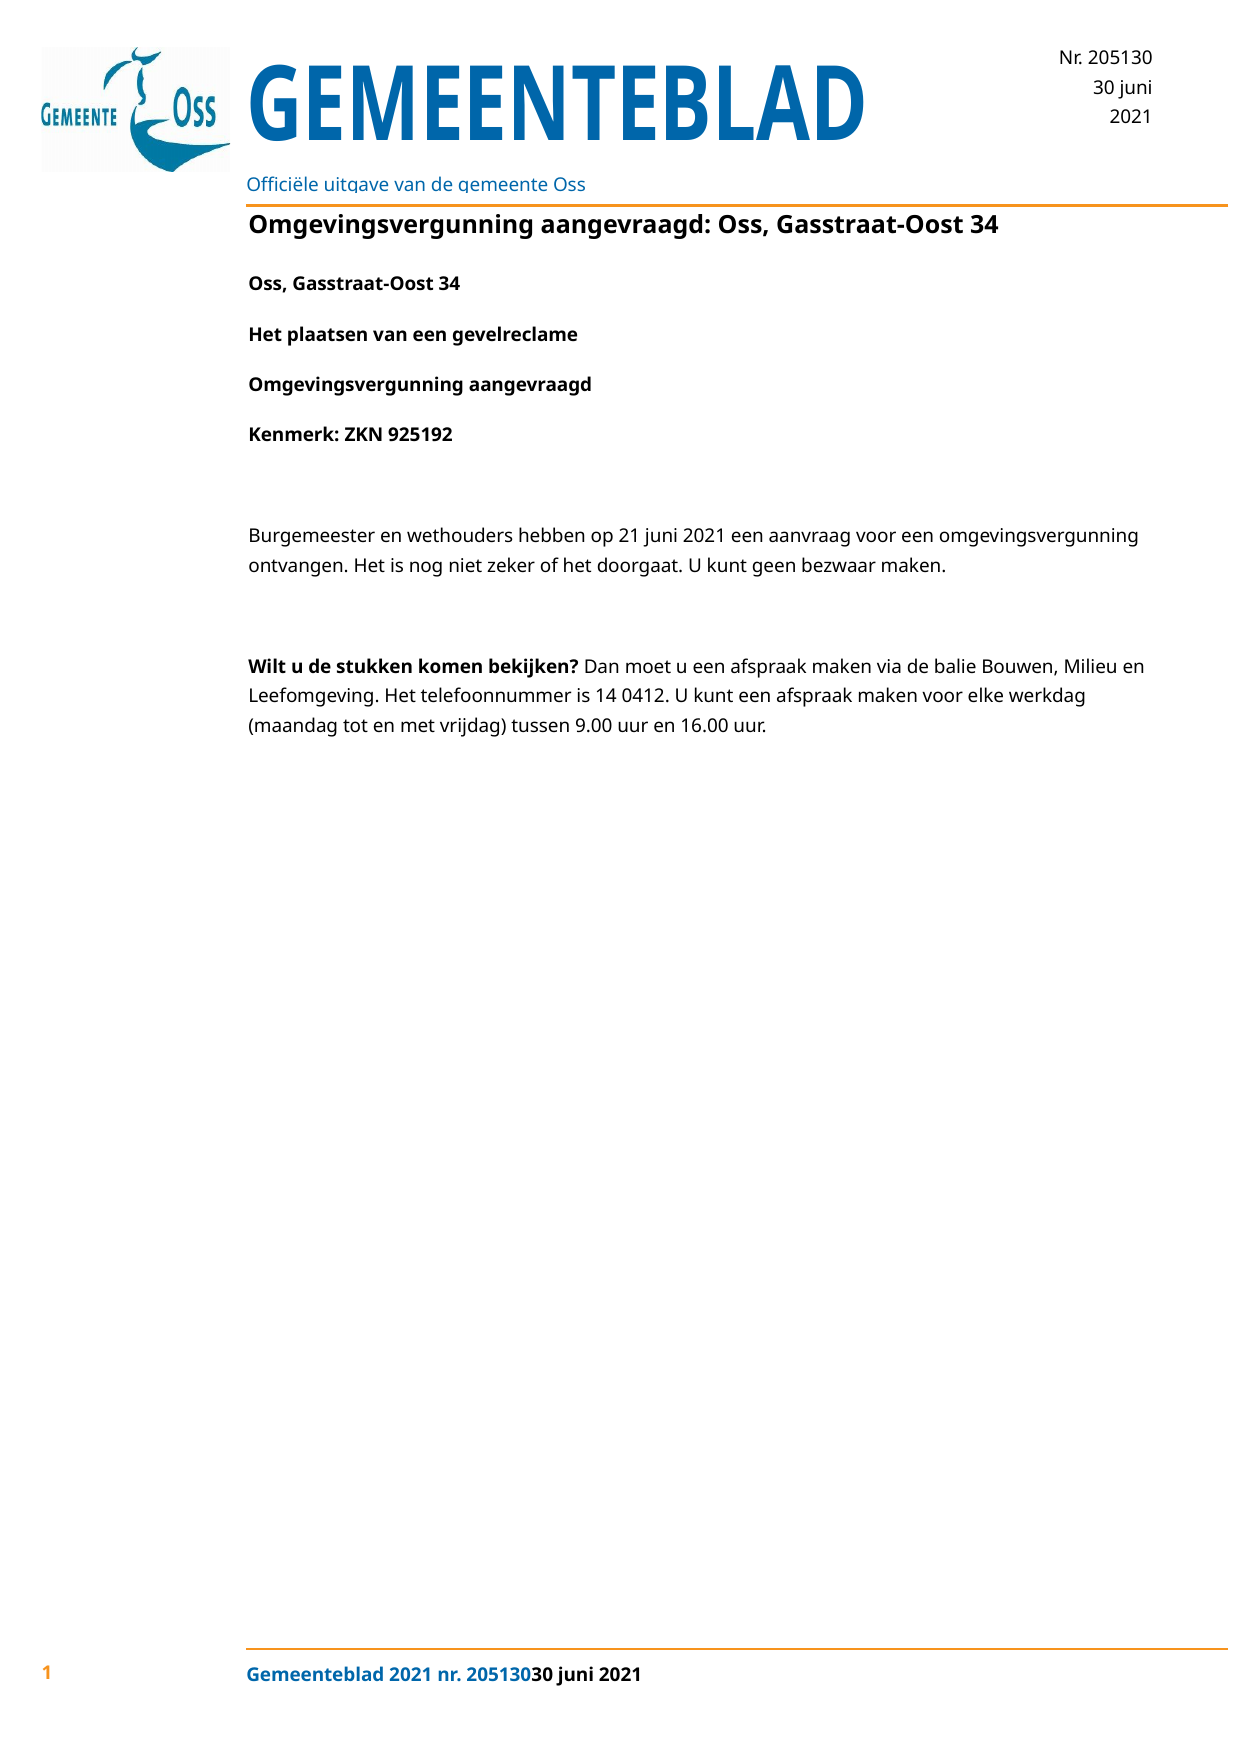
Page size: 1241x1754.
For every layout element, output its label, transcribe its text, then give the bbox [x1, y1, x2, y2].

picture [41, 47, 231, 172]
text Wilt u de stukken komen bekijken? Dan moet u een afspraak maken via de balie Bouwen, Milieu en Leefomgeving. Het telefoonnummer is 14 0412. U kunt een afspraak maken voor elke werkdag (maandag tot en met vrijdag) tussen 9.00 uur en 16.00 uur. [248, 653, 1152, 738]
text Kenmerk: ZKN 925192 [248, 422, 1152, 447]
text Omgevingsvergunning aangevraagd: Oss, Gasstraat-Oost 34 [248, 207, 1152, 241]
text Het plaatsen van een gevelreclame [248, 321, 1152, 346]
text Omgevingsvergunning aangevraagd [248, 371, 1152, 397]
text Burgemeester en wethouders hebben op 21 juni 2021 een aanvraag voor een omgevingsvergunning ontvangen. Het is nog niet zeker of het doorgaat. U kunt geen bezwaar maken. [248, 522, 1152, 578]
text Oss, Gasstraat-Oost 34 [248, 270, 1152, 296]
